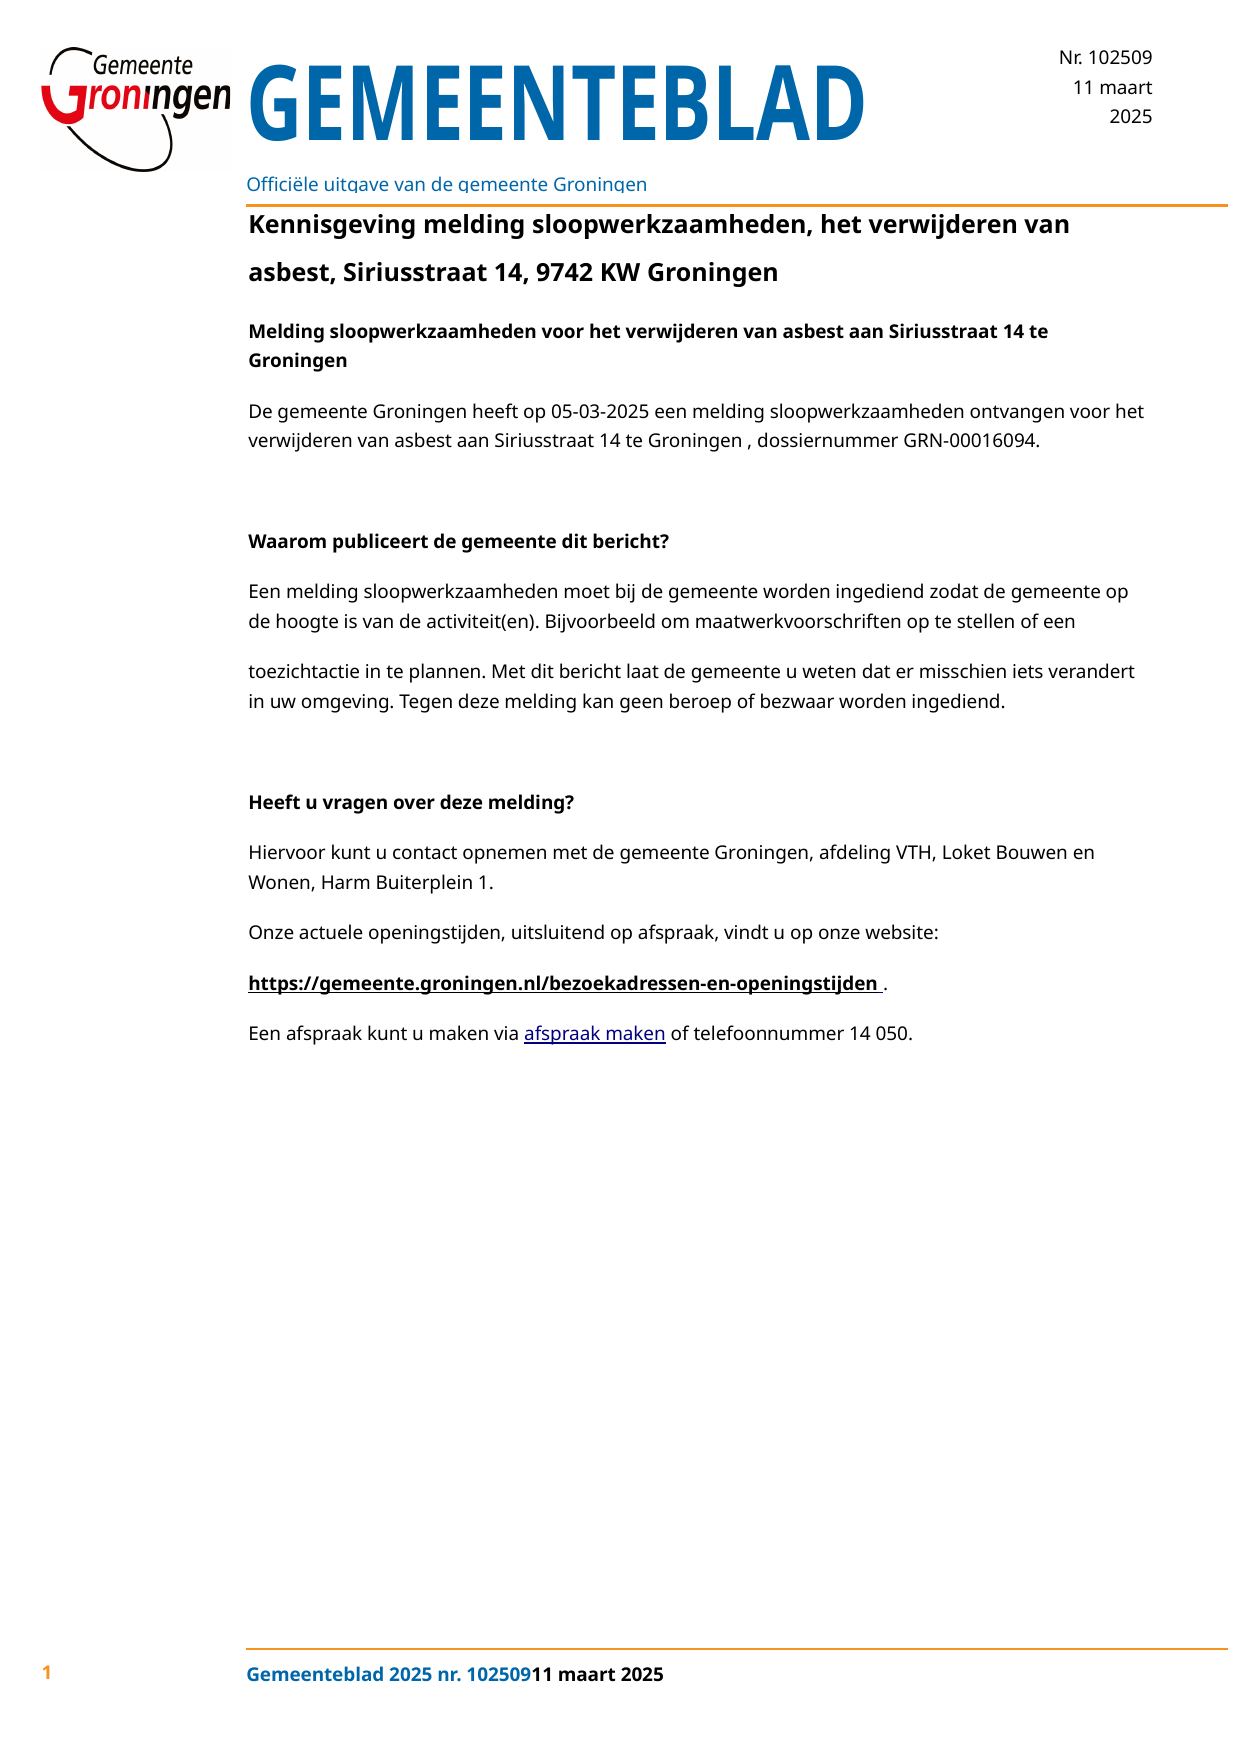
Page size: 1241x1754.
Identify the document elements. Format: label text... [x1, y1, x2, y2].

text https://gemeente.groningen.nl/bezoekadressen-en-openingstijden . [248, 970, 1152, 996]
text Een afspraak kunt u maken via afspraak maken of telefoonnummer 14 050. [248, 1020, 1152, 1046]
text Heeft u vragen over deze melding? [248, 789, 1152, 815]
text Waarom publiceert de gemeente dit bericht? [248, 528, 1152, 554]
text Hiervoor kunt u contact opnemen met de gemeente Groningen, afdeling VTH, Loket Bouwen en Wonen, Harm Buiterplein 1. [248, 839, 1152, 895]
picture [41, 47, 231, 172]
text De gemeente Groningen heeft op 05-03-2025 een melding sloopwerkzaamheden ontvangen voor het verwijderen van asbest aan Siriusstraat 14 te Groningen , dossiernummer GRN-00016094. [248, 398, 1152, 453]
text toezichtactie in te plannen. Met dit bericht laat de gemeente u weten dat er misschien iets verandert in uw omgeving. Tegen deze melding kan geen beroep of bezwaar worden ingediend. [248, 659, 1152, 714]
text Een melding sloopwerkzaamheden moet bij de gemeente worden ingediend zodat de gemeente op de hoogte is van de activiteit(en). Bijvoorbeeld om maatwerkvoorschriften op te stellen of een [248, 579, 1152, 634]
text Kennisgeving melding sloopwerkzaamheden, het verwijderen van asbest, Siriusstraat 14, 9742 KW Groningen [248, 207, 1152, 288]
text Melding sloopwerkzaamheden voor het verwijderen van asbest aan Siriusstraat 14 te Groningen [248, 318, 1152, 373]
text Onze actuele openingstijden, uitsluitend op afspraak, vindt u op onze website: [248, 919, 1152, 945]
